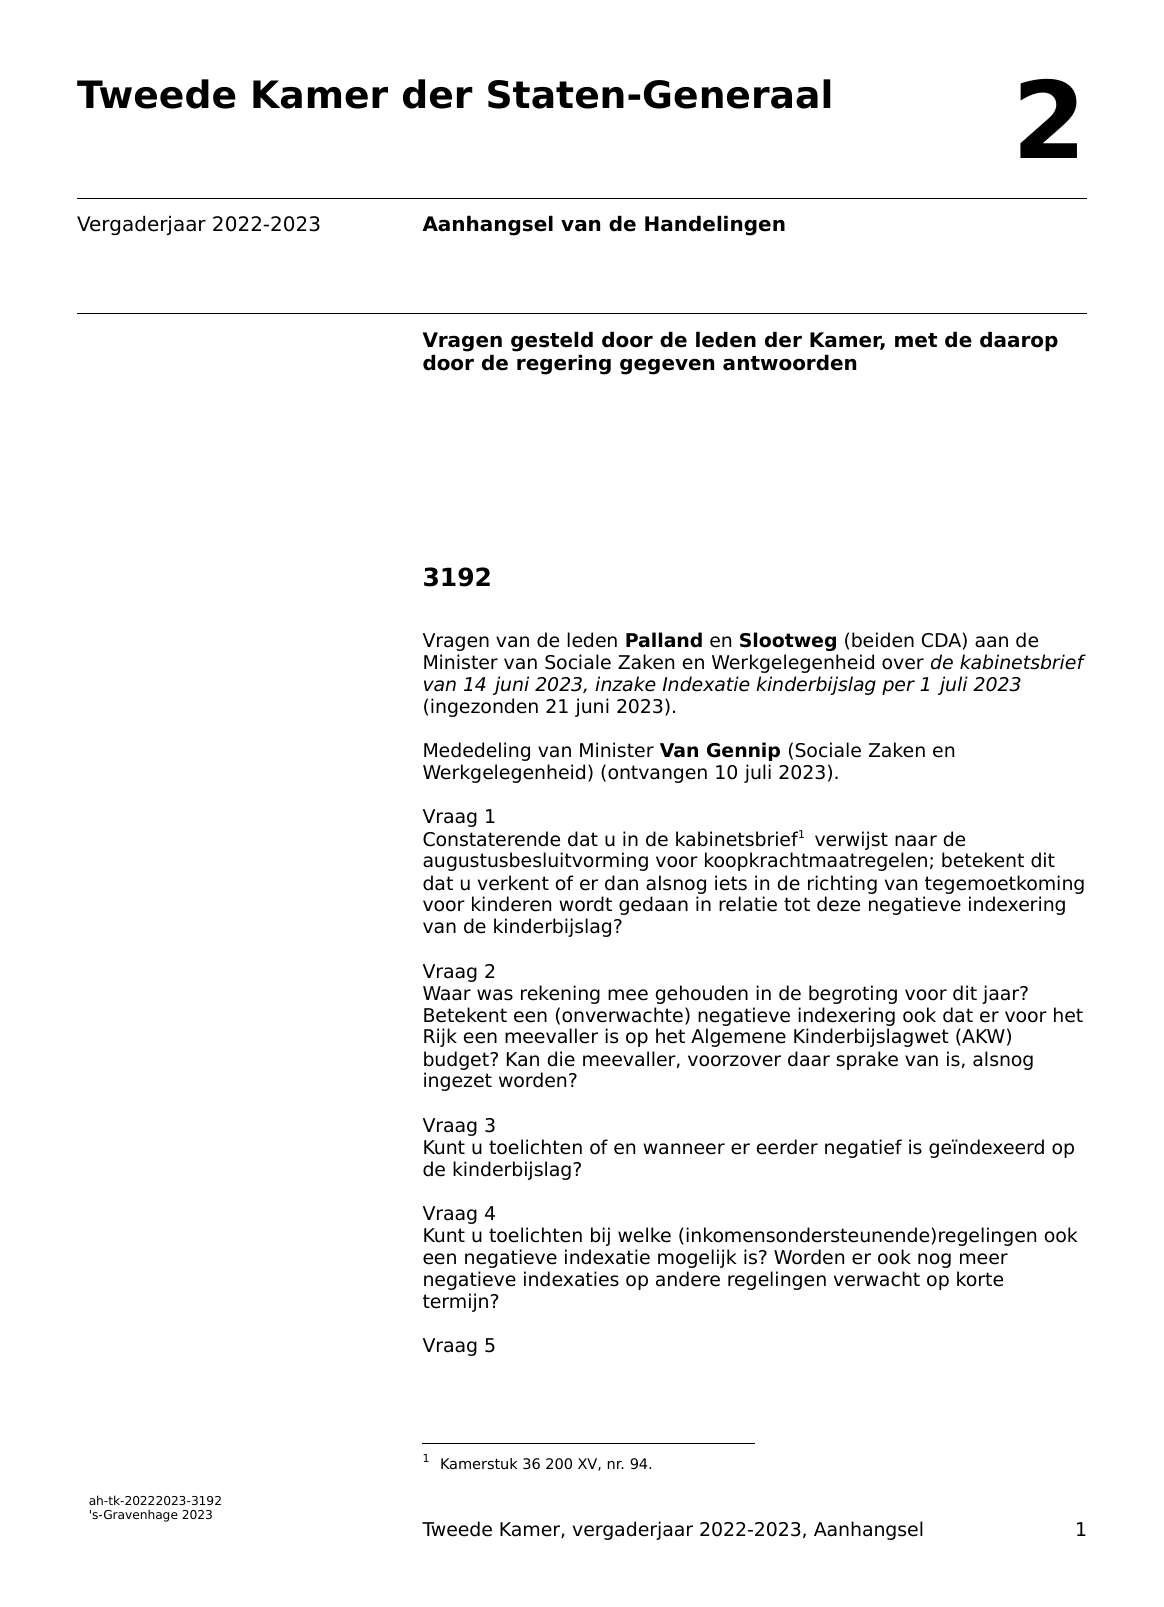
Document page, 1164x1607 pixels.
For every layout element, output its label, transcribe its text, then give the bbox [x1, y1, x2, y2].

text Vraag 2 [422, 961, 1087, 982]
text Waar was rekening mee gehouden in de begroting voor dit jaar? Betekent een (onverwachte) negatieve indexering ook dat er voor het Rijk een meevaller is op het Algemene Kinderbijslagwet (AKW) budget? Kan die meevaller, voorzover daar sprake van is, alsnog ingezet worden? [422, 982, 1087, 1092]
table_header Tweede Kamer der Staten-Generaal [77, 59, 886, 198]
text ah-tk-20222023-3192 [88, 1494, 323, 1508]
text 3192 [422, 563, 1087, 592]
table_cell Vragen gesteld door de leden der Kamer, met de daarop door de regering gegeven antwoorden [422, 314, 1087, 375]
text Vraag 4 [422, 1203, 1087, 1225]
text Vraag 5 [422, 1335, 1087, 1357]
text Vraag 1 [422, 806, 1087, 828]
text Kunt u toelichten bij welke (inkomensondersteunende)regelingen ook een negatieve indexatie mogelijk is? Worden er ook nog meer negatieve indexaties op andere regelingen verwacht op korte termijn? [422, 1225, 1087, 1313]
table_cell [77, 314, 422, 375]
text 's-Gravenhage 2023 [88, 1508, 323, 1522]
text Mededeling van Minister Van Gennip (Sociale Zaken en Werkgelegenheid) (ontvangen 10 juli 2023). [422, 740, 1087, 784]
text Vraag 3 [422, 1114, 1087, 1137]
table_cell Vergaderjaar 2022-2023 [77, 199, 422, 313]
text Vragen van de leden Palland en Slootweg (beiden CDA) aan de Minister van Sociale Zaken en Werkgelegenheid over de kabinetsbrief van 14 juni 2023, inzake Indexatie kinderbijslag per 1 juli 2023 (ingezonden 21 juni 2023). [422, 630, 1087, 718]
text Kamerstuk 36 200 XV, nr. 94. [422, 1452, 1087, 1474]
table_header 2 [886, 59, 1087, 198]
table_cell Aanhangsel van de Handelingen [422, 199, 1087, 313]
text Kunt u toelichten of en wanneer er eerder negatief is geïndexeerd op de kinderbijslag? [422, 1137, 1087, 1181]
text Constaterende dat u in de kabinetsbrief verwijst naar de augustusbesluitvorming voor koopkrachtmaatregelen; betekent dit dat u verkent of er dan alsnog iets in de richting van tegemoetkoming voor kinderen wordt gedaan in relatie tot deze negatieve indexering van de kinderbijslag? [422, 828, 1087, 938]
